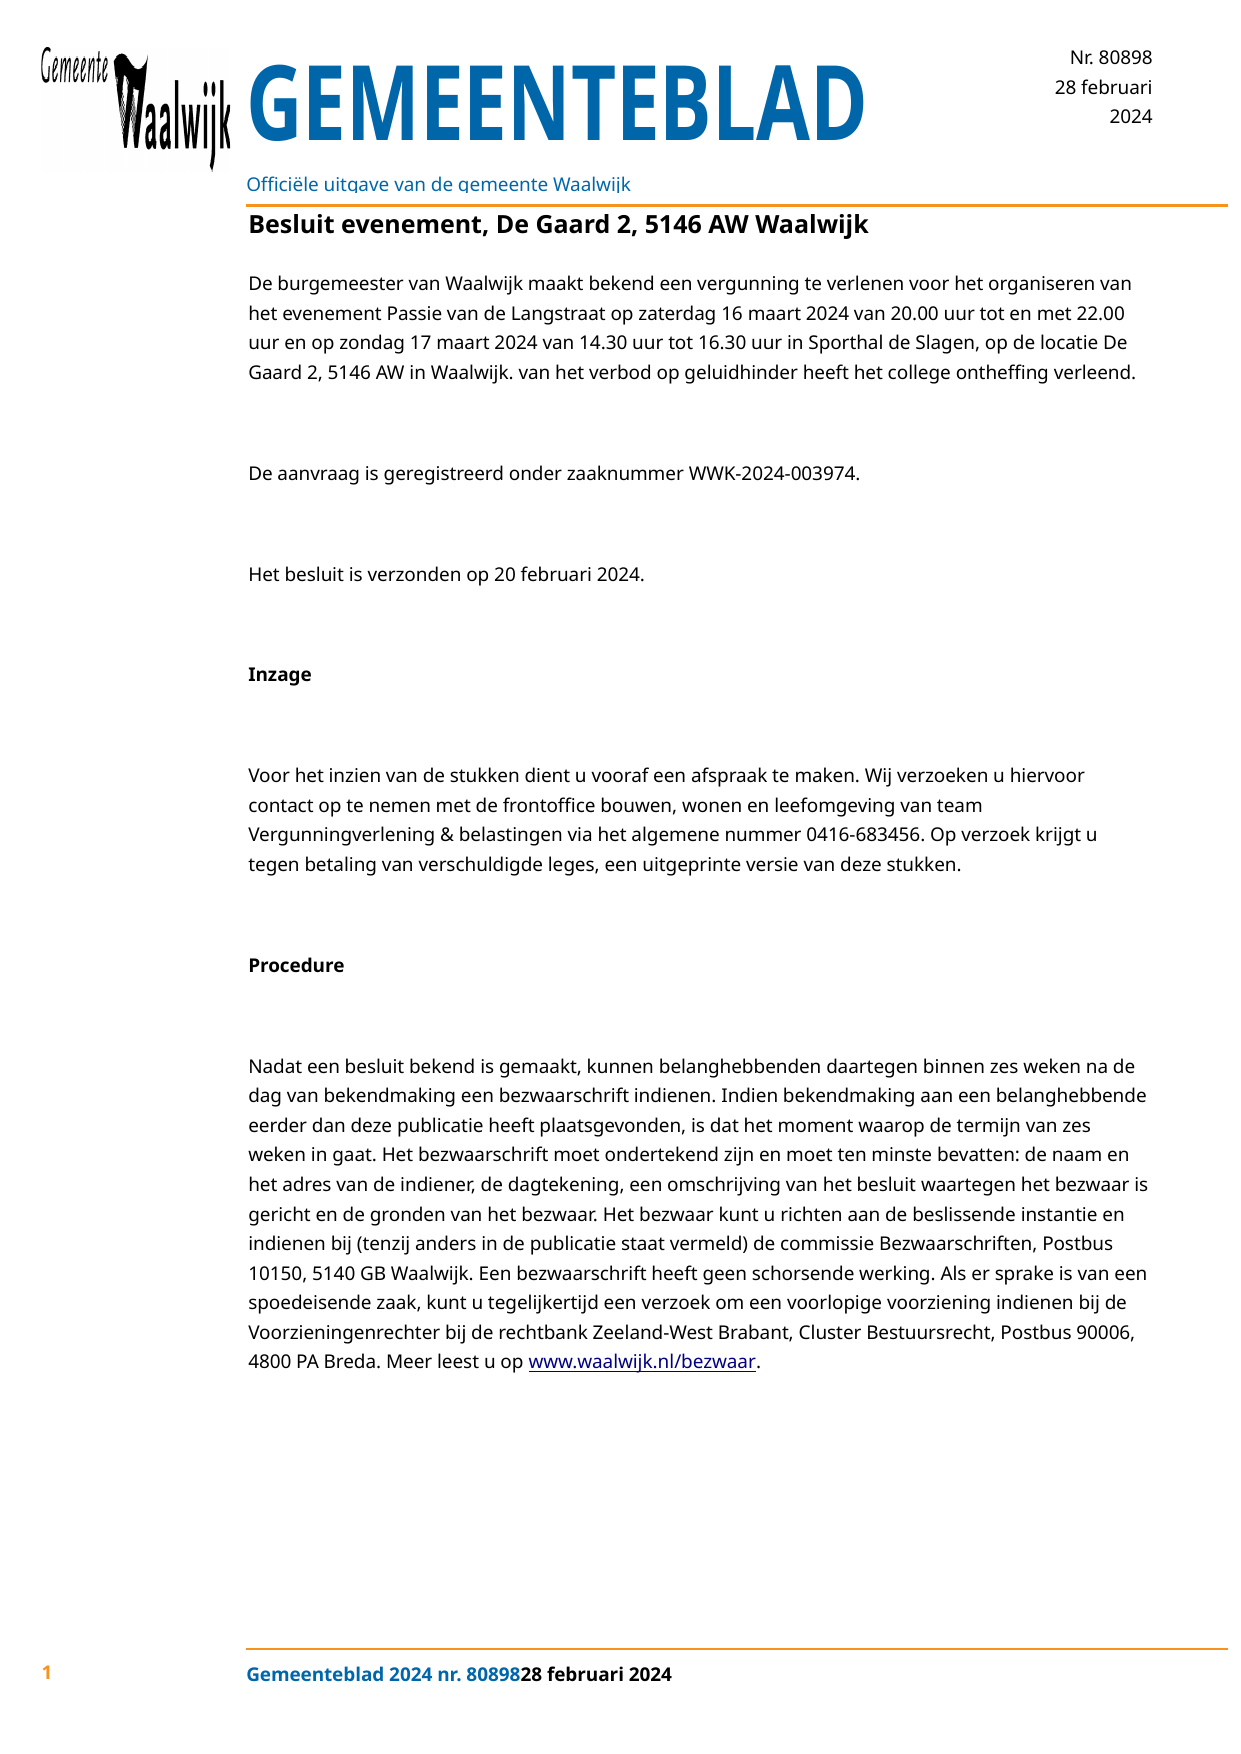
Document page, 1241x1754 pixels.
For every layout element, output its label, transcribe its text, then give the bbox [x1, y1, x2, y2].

text De aanvraag is geregistreerd onder zaaknummer WWK-2024-003974. [248, 460, 1152, 486]
text Procedure [248, 952, 1152, 978]
text Het besluit is verzonden op 20 februari 2024. [248, 561, 1152, 586]
picture [41, 47, 231, 172]
text Besluit evenement, De Gaard 2, 5146 AW Waalwijk [248, 207, 1152, 241]
text De burgemeester van Waalwijk maakt bekend een vergunning te verlenen voor het organiseren van het evenement Passie van de Langstraat op zaterdag 16 maart 2024 van 20.00 uur tot en met 22.00 uur en op zondag 17 maart 2024 van 14.30 uur tot 16.30 uur in Sporthal de Slagen, op de locatie De Gaard 2, 5146 AW in Waalwijk. van het verbod op geluidhinder heeft het college ontheffing verleend. [248, 270, 1152, 385]
text Inzage [248, 662, 1152, 687]
text Voor het inzien van de stukken dient u vooraf een afspraak te maken. Wij verzoeken u hiervoor contact op te nemen met de frontoffice bouwen, wonen en leefomgeving van team Vergunningverlening & belastingen via het algemene nummer 0416-683456. Op verzoek krijgt u tegen betaling van verschuldigde leges, een uitgeprinte versie van deze stukken. [248, 762, 1152, 877]
text Nadat een besluit bekend is gemaakt, kunnen belanghebbenden daartegen binnen zes weken na de dag van bekendmaking een bezwaarschrift indienen. Indien bekendmaking aan een belanghebbende eerder dan deze publicatie heeft plaatsgevonden, is dat het moment waarop de termijn van zes weken in gaat. Het bezwaarschrift moet ondertekend zijn en moet ten minste bevatten: de naam en het adres van de indiener, de dagtekening, een omschrijving van het besluit waartegen het bezwaar is gericht en de gronden van het bezwaar. Het bezwaar kunt u richten aan de beslissende instantie en indienen bij (tenzij anders in de publicatie staat vermeld) de commissie Bezwaarschriften, Postbus 10150, 5140 GB Waalwijk. Een bezwaarschrift heeft geen schorsende werking. Als er sprake is van een spoedeisende zaak, kunt u tegelijkertijd een verzoek om een voorlopige voorziening indienen bij de Voorzieningenrechter bij de rechtbank Zeeland-West Brabant, Cluster Bestuursrecht, Postbus 90006, 4800 PA Breda. Meer leest u op www.waalwijk.nl/bezwaar. [248, 1053, 1152, 1374]
